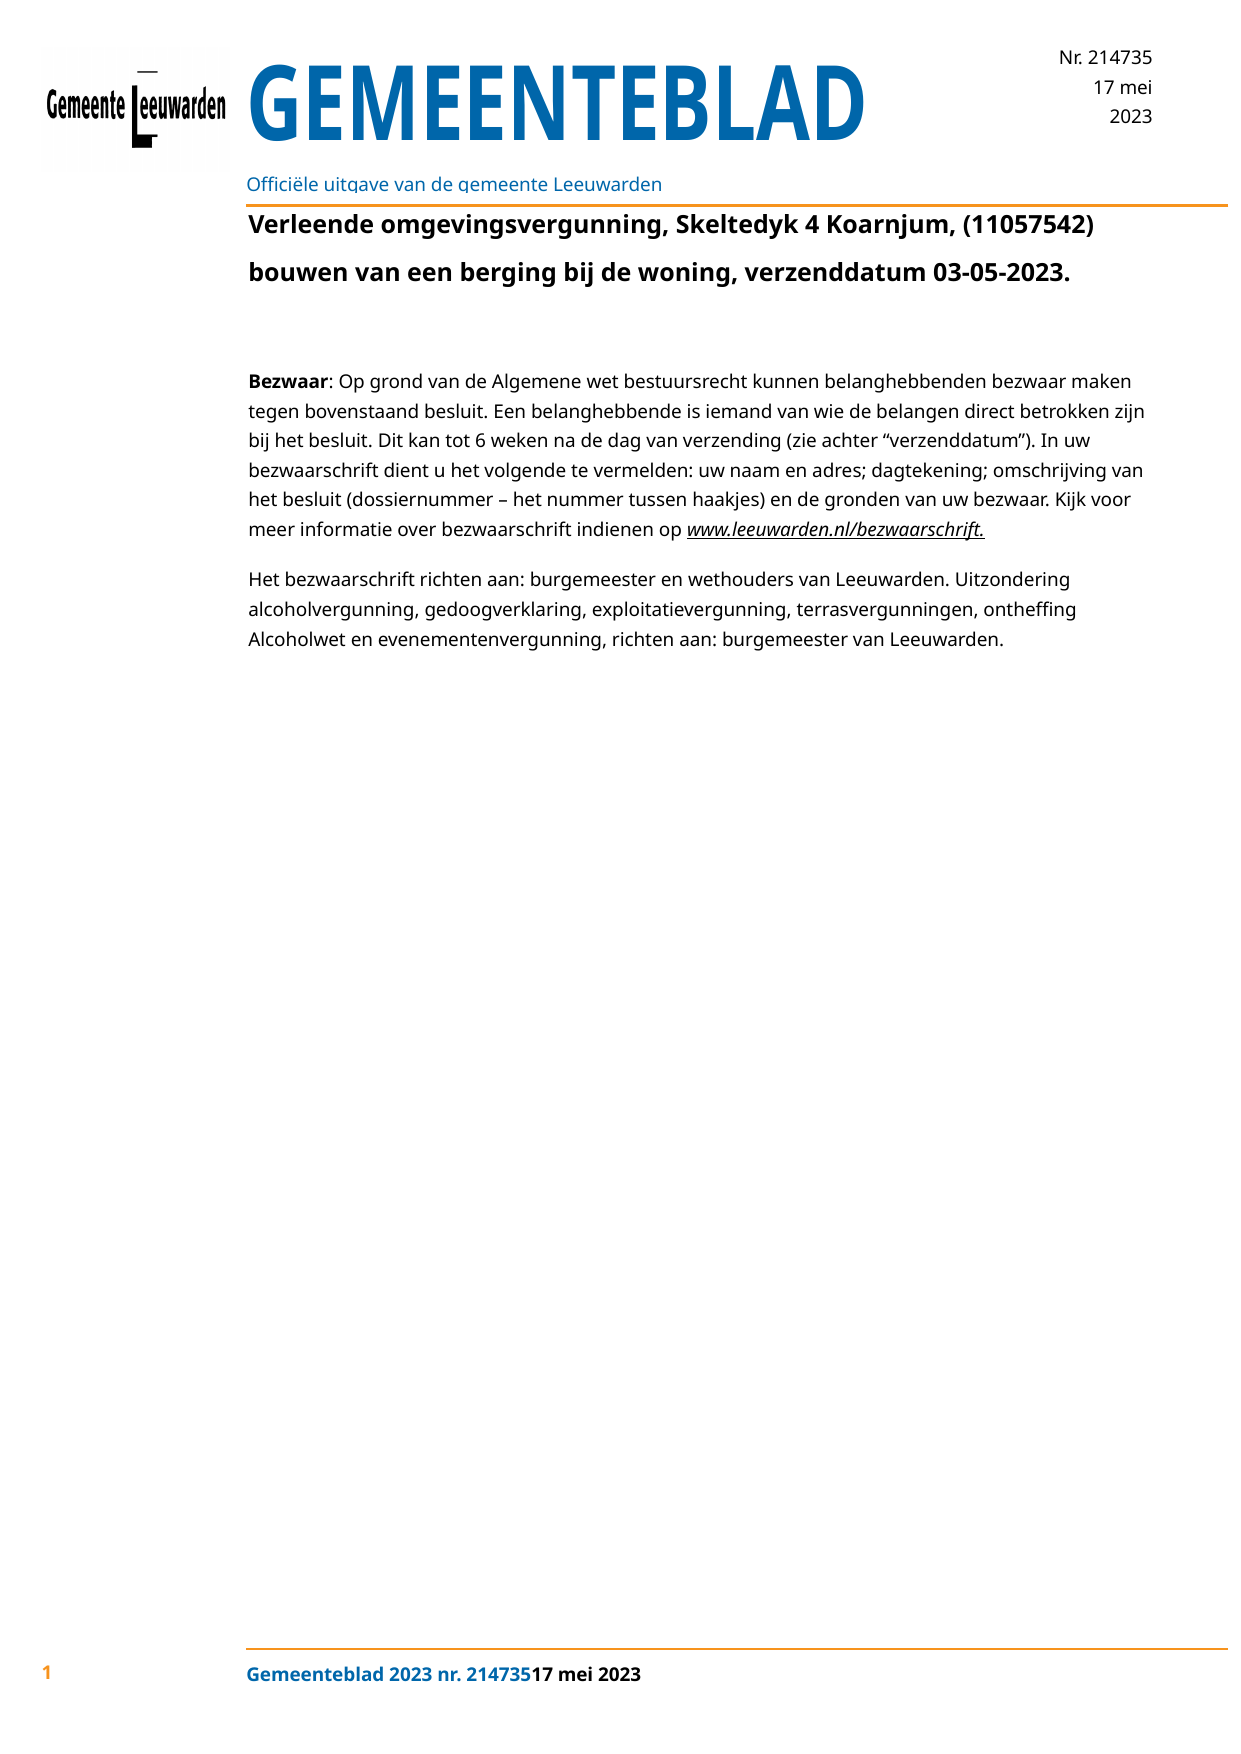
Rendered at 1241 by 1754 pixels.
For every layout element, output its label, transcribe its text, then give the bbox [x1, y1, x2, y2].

text Het bezwaarschrift richten aan: burgemeester en wethouders van Leeuwarden. Uitzondering alcoholvergunning, gedoogverklaring, exploitatievergunning, terrasvergunningen, ontheffing Alcoholwet en evenementenvergunning, richten aan: burgemeester van Leeuwarden. [248, 567, 1152, 652]
picture [41, 47, 231, 172]
text Verleende omgevingsvergunning, Skeltedyk 4 Koarnjum, (11057542) bouwen van een berging bij de woning, verzenddatum 03-05-2023. [248, 207, 1152, 288]
text Bezwaar: Op grond van de Algemene wet bestuursrecht kunnen belanghebbenden bezwaar maken tegen bovenstaand besluit. Een belanghebbende is iemand van wie de belangen direct betrokken zijn bij het besluit. Dit kan tot 6 weken na de dag van verzending (zie achter “verzenddatum”). In uw bezwaarschrift dient u het volgende te vermelden: uw naam en adres; dagtekening; omschrijving van het besluit (dossiernummer – het nummer tussen haakjes) en de gronden van uw bezwaar. Kijk voor meer informatie over bezwaarschrift indienen op www.leeuwarden.nl/bezwaarschrift. [248, 368, 1152, 542]
